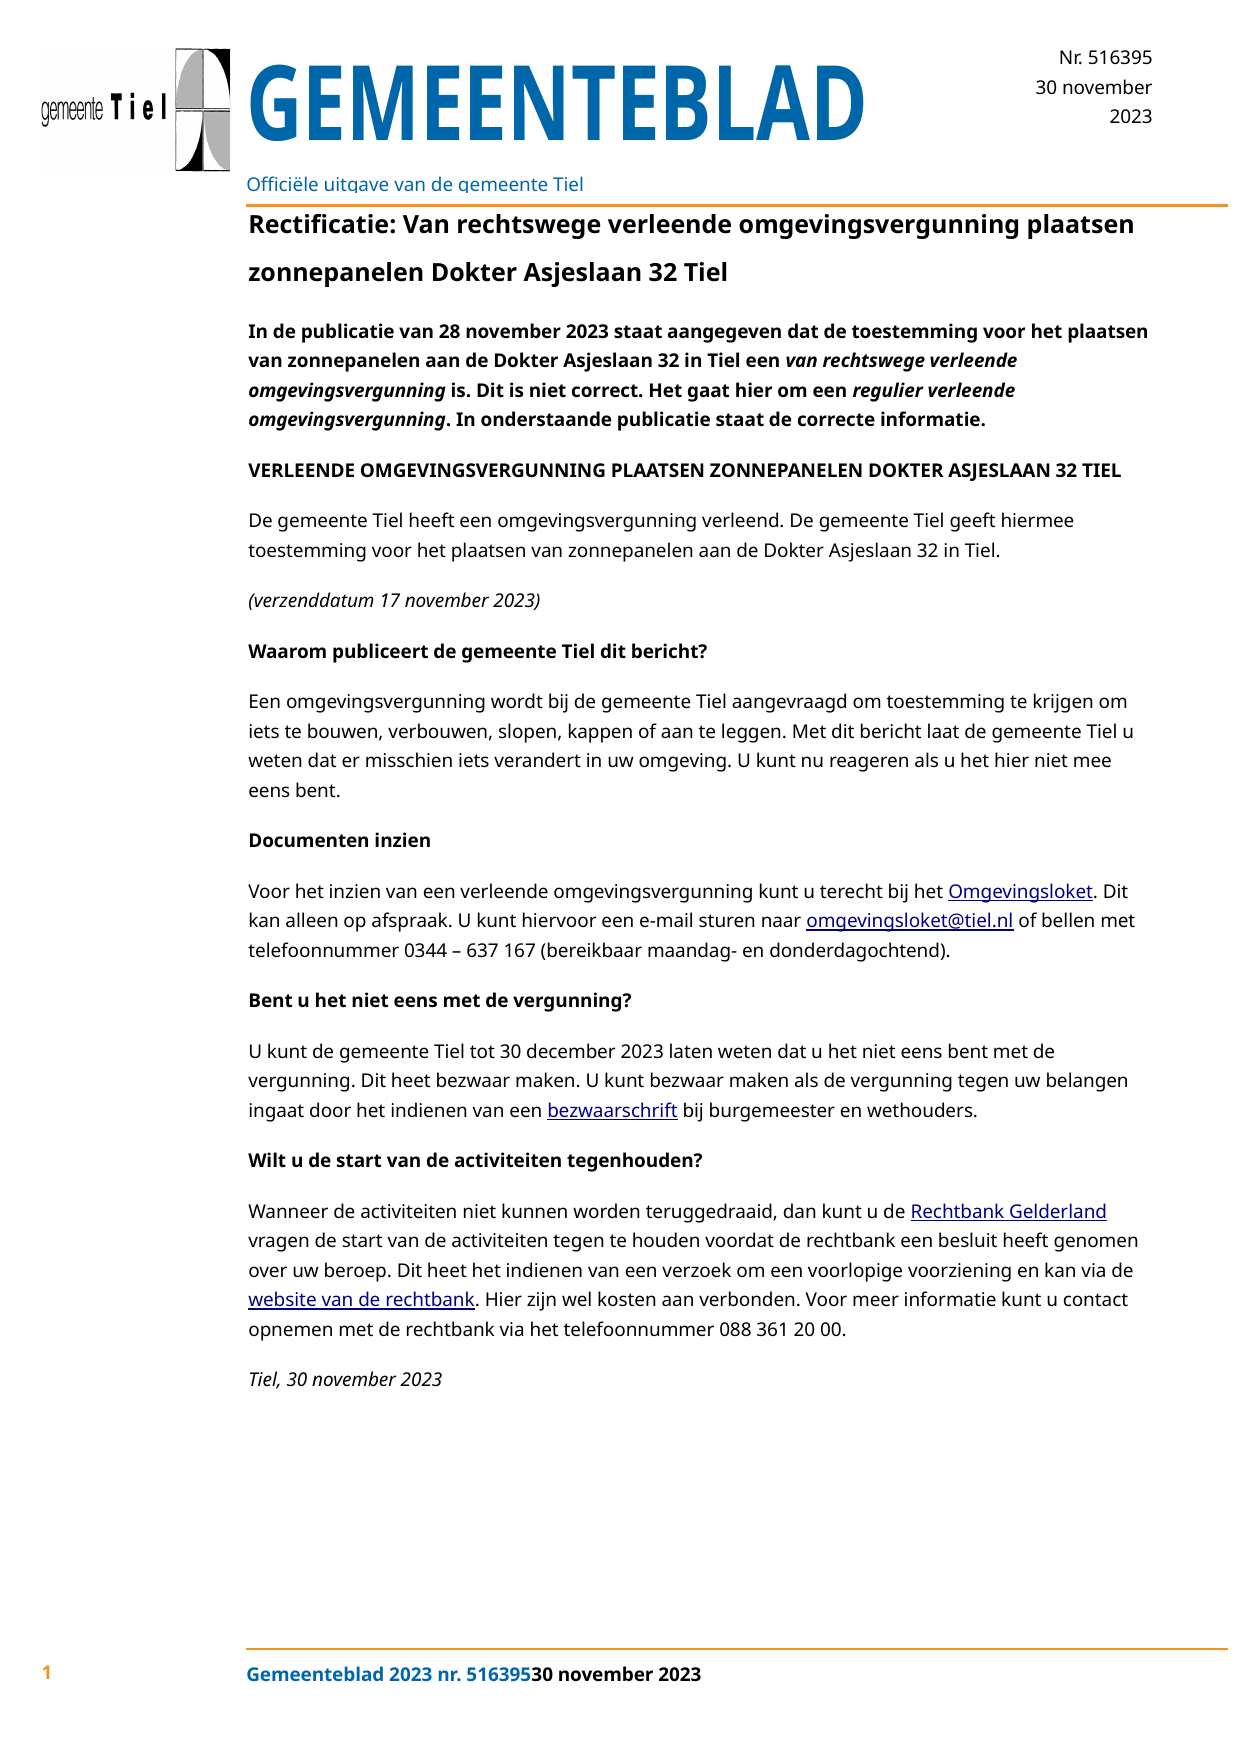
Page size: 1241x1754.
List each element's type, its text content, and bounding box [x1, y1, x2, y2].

text Wilt u de start van de activiteiten tegenhouden? [248, 1147, 1152, 1173]
text U kunt de gemeente Tiel tot 30 december 2023 laten weten dat u het niet eens bent met de vergunning. Dit heet bezwaar maken. U kunt bezwaar maken als de vergunning tegen uw belangen ingaat door het indienen van een bezwaarschrift bij burgemeester en wethouders. [248, 1038, 1152, 1123]
text De gemeente Tiel heeft een omgevingsvergunning verleend. De gemeente Tiel geeft hiermee toestemming voor het plaatsen van zonnepanelen aan de Dokter Asjeslaan 32 in Tiel. [248, 507, 1152, 563]
picture [41, 47, 231, 172]
text Tiel, 30 november 2023 [248, 1367, 1152, 1392]
text Wanneer de activiteiten niet kunnen worden teruggedraaid, dan kunt u de Rechtbank Gelderland vragen de start van de activiteiten tegen te houden voordat de rechtbank een besluit heeft genomen over uw beroep. Dit heet het indienen van een verzoek om een voorlopige voorziening en kan via de website van de rechtbank. Hier zijn wel kosten aan verbonden. Voor meer informatie kunt u contact opnemen met de rechtbank via het telefoonnummer 088 361 20 00. [248, 1198, 1152, 1342]
text Rectificatie: Van rechtswege verleende omgevingsvergunning plaatsen zonnepanelen Dokter Asjeslaan 32 Tiel [248, 207, 1152, 288]
text Een omgevingsvergunning wordt bij de gemeente Tiel aangevraagd om toestemming te krijgen om iets te bouwen, verbouwen, slopen, kappen of aan te leggen. Met dit bericht laat de gemeente Tiel u weten dat er misschien iets verandert in uw omgeving. U kunt nu reageren als u het hier niet mee eens bent. [248, 688, 1152, 803]
text In de publicatie van 28 november 2023 staat aangegeven dat de toestemming voor het plaatsen van zonnepanelen aan de Dokter Asjeslaan 32 in Tiel een van rechtswege verleende omgevingsvergunning is. Dit is niet correct. Het gaat hier om een regulier verleende omgevingsvergunning. In onderstaande publicatie staat de correcte informatie. [248, 318, 1152, 432]
text Waarom publiceert de gemeente Tiel dit bericht? [248, 638, 1152, 664]
text Voor het inzien van een verleende omgevingsvergunning kunt u terecht bij het Omgevingsloket. Dit kan alleen op afspraak. U kunt hiervoor een e-mail sturen naar omgevingsloket@tiel.nl of bellen met telefoonnummer 0344 – 637 167 (bereikbaar maandag- en donderdagochtend). [248, 878, 1152, 963]
text Bent u het niet eens met de vergunning? [248, 987, 1152, 1013]
text VERLEENDE OMGEVINGSVERGUNNING PLAATSEN ZONNEPANELEN DOKTER ASJESLAAN 32 TIEL [248, 457, 1152, 483]
text Documenten inzien [248, 827, 1152, 853]
text (verzenddatum 17 november 2023) [248, 587, 1152, 613]
